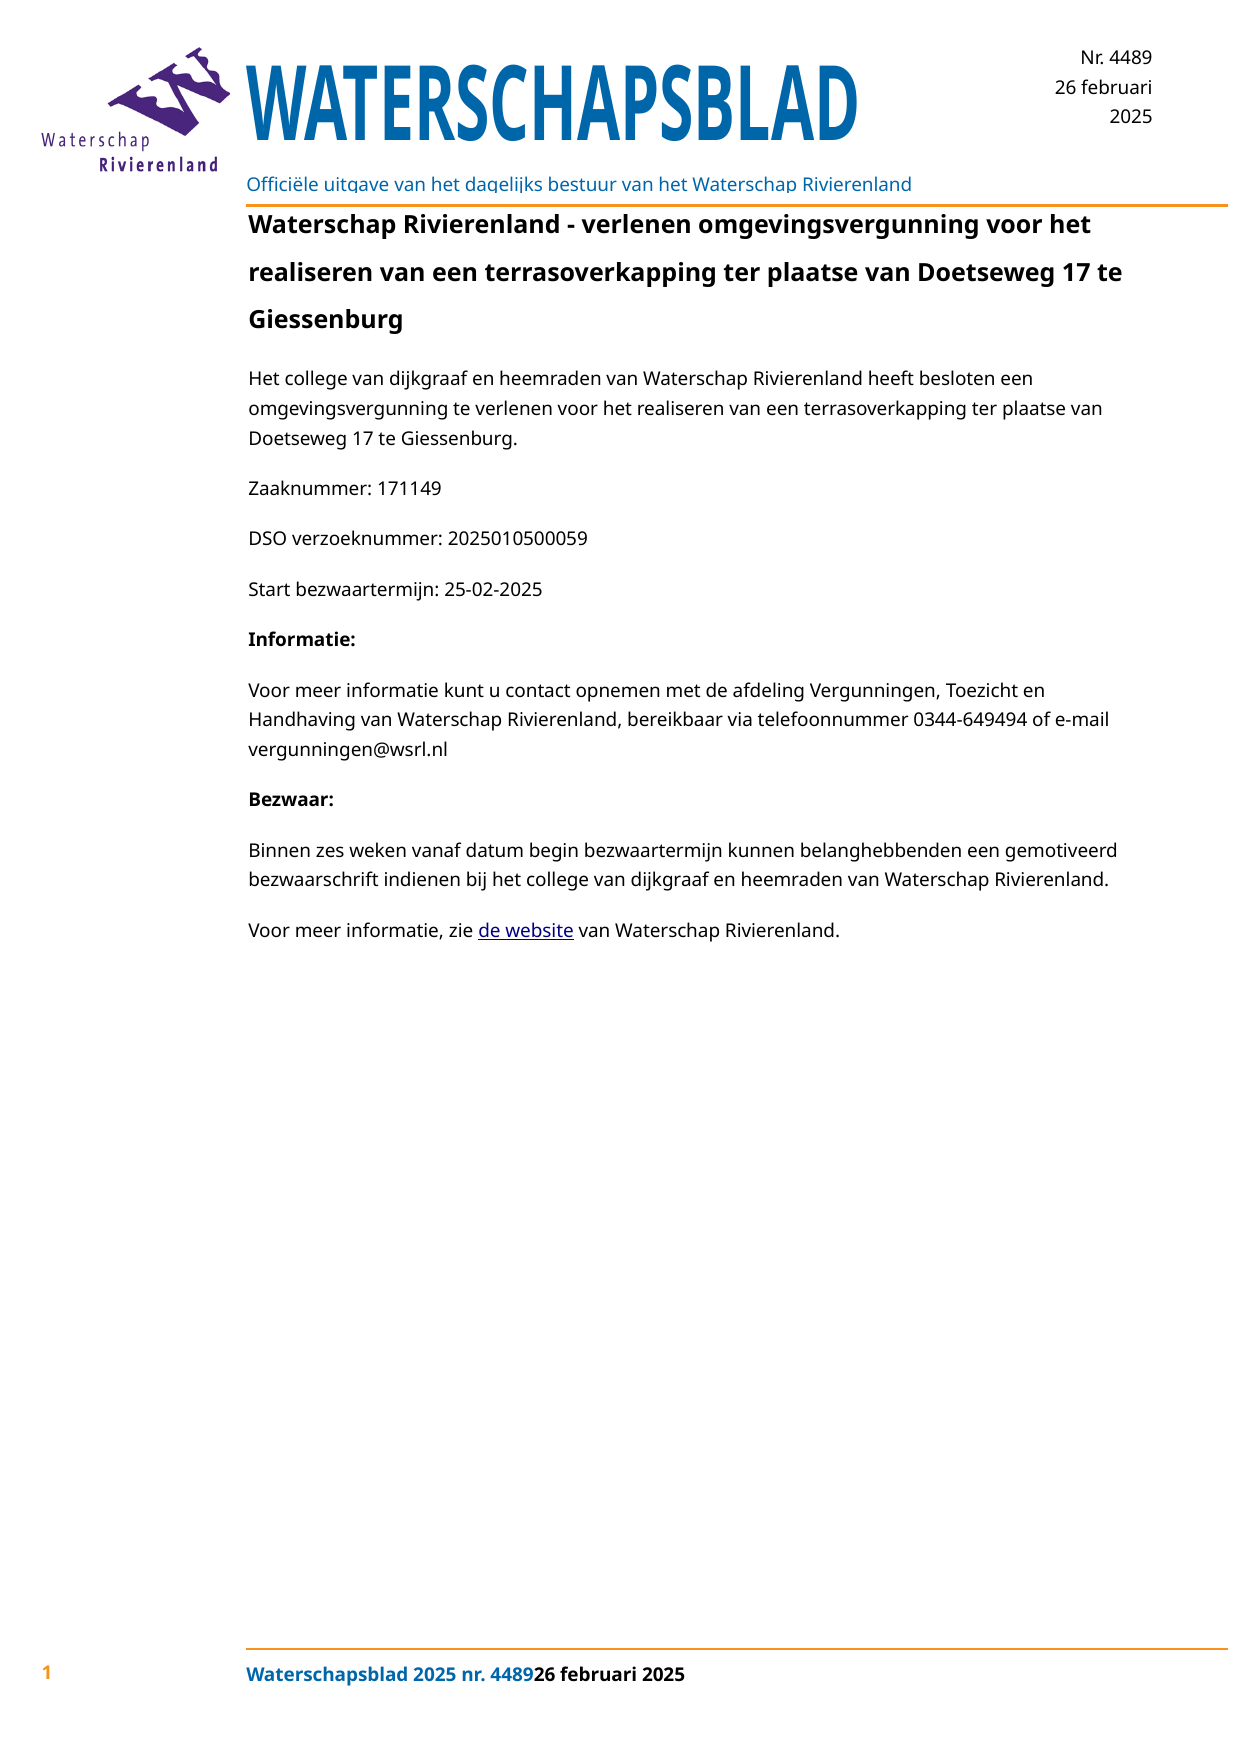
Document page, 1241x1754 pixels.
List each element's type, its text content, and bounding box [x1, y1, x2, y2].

text Zaaknummer: 171149 [248, 475, 1152, 501]
text Waterschap Rivierenland - verlenen omgevingsvergunning voor het realiseren van een terrasoverkapping ter plaatse van Doetseweg 17 te Giessenburg [248, 207, 1152, 336]
text Binnen zes weken vanaf datum begin bezwaartermijn kunnen belanghebbenden een gemotiveerd bezwaarschrift indienen bij het college van dijkgraaf en heemraden van Waterschap Rivierenland. [248, 837, 1152, 892]
text Bezwaar: [248, 786, 1152, 812]
text Voor meer informatie, zie de website van Waterschap Rivierenland. [248, 917, 1152, 942]
picture [41, 47, 231, 172]
text Start bezwaartermijn: 25-02-2025 [248, 576, 1152, 602]
text Voor meer informatie kunt u contact opnemen met de afdeling Vergunningen, Toezicht en Handhaving van Waterschap Rivierenland, bereikbaar via telefoonnummer 0344-649494 of e-mail vergunningen@wsrl.nl [248, 677, 1152, 762]
text Het college van dijkgraaf en heemraden van Waterschap Rivierenland heeft besloten een omgevingsvergunning te verlenen voor het realiseren van een terrasoverkapping ter plaatse van Doetseweg 17 te Giessenburg. [248, 366, 1152, 450]
text DSO verzoeknummer: 2025010500059 [248, 526, 1152, 551]
text Informatie: [248, 626, 1152, 652]
